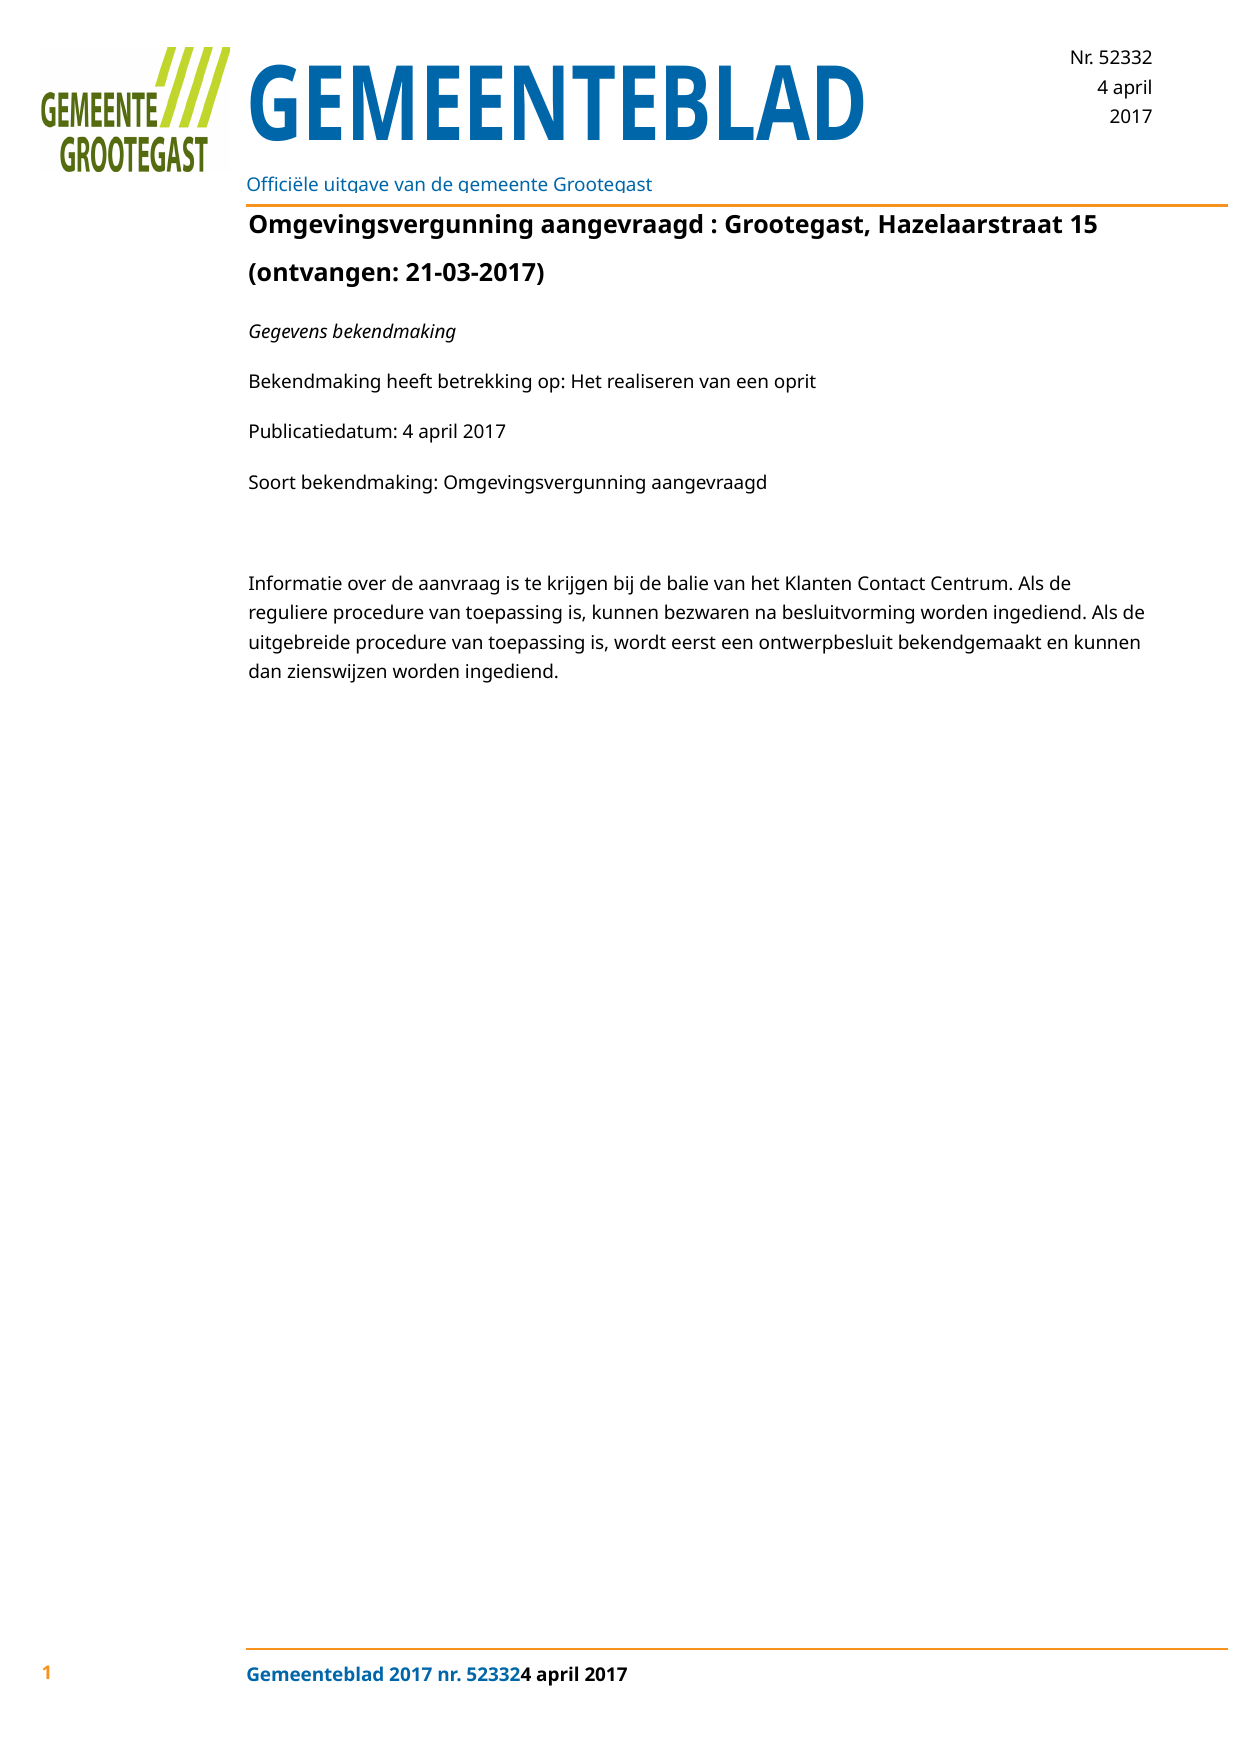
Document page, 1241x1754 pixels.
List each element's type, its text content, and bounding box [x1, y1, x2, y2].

text Omgevingsvergunning aangevraagd : Grootegast, Hazelaarstraat 15 (ontvangen: 21-03-2017) [248, 207, 1152, 288]
text Publicatiedatum: 4 april 2017 [248, 419, 1152, 444]
text Bekendmaking heeft betrekking op: Het realiseren van een oprit [248, 368, 1152, 394]
text Soort bekendmaking: Omgevingsvergunning aangevraagd [248, 469, 1152, 495]
text Gegevens bekendmaking [248, 318, 1152, 344]
text Informatie over de aanvraag is te krijgen bij de balie van het Klanten Contact Centrum. Als de reguliere procedure van toepassing is, kunnen bezwaren na besluitvorming worden ingediend. Als de uitgebreide procedure van toepassing is, wordt eerst een ontwerpbesluit bekendgemaakt en kunnen dan zienswijzen worden ingediend. [248, 570, 1152, 684]
picture [41, 47, 231, 172]
